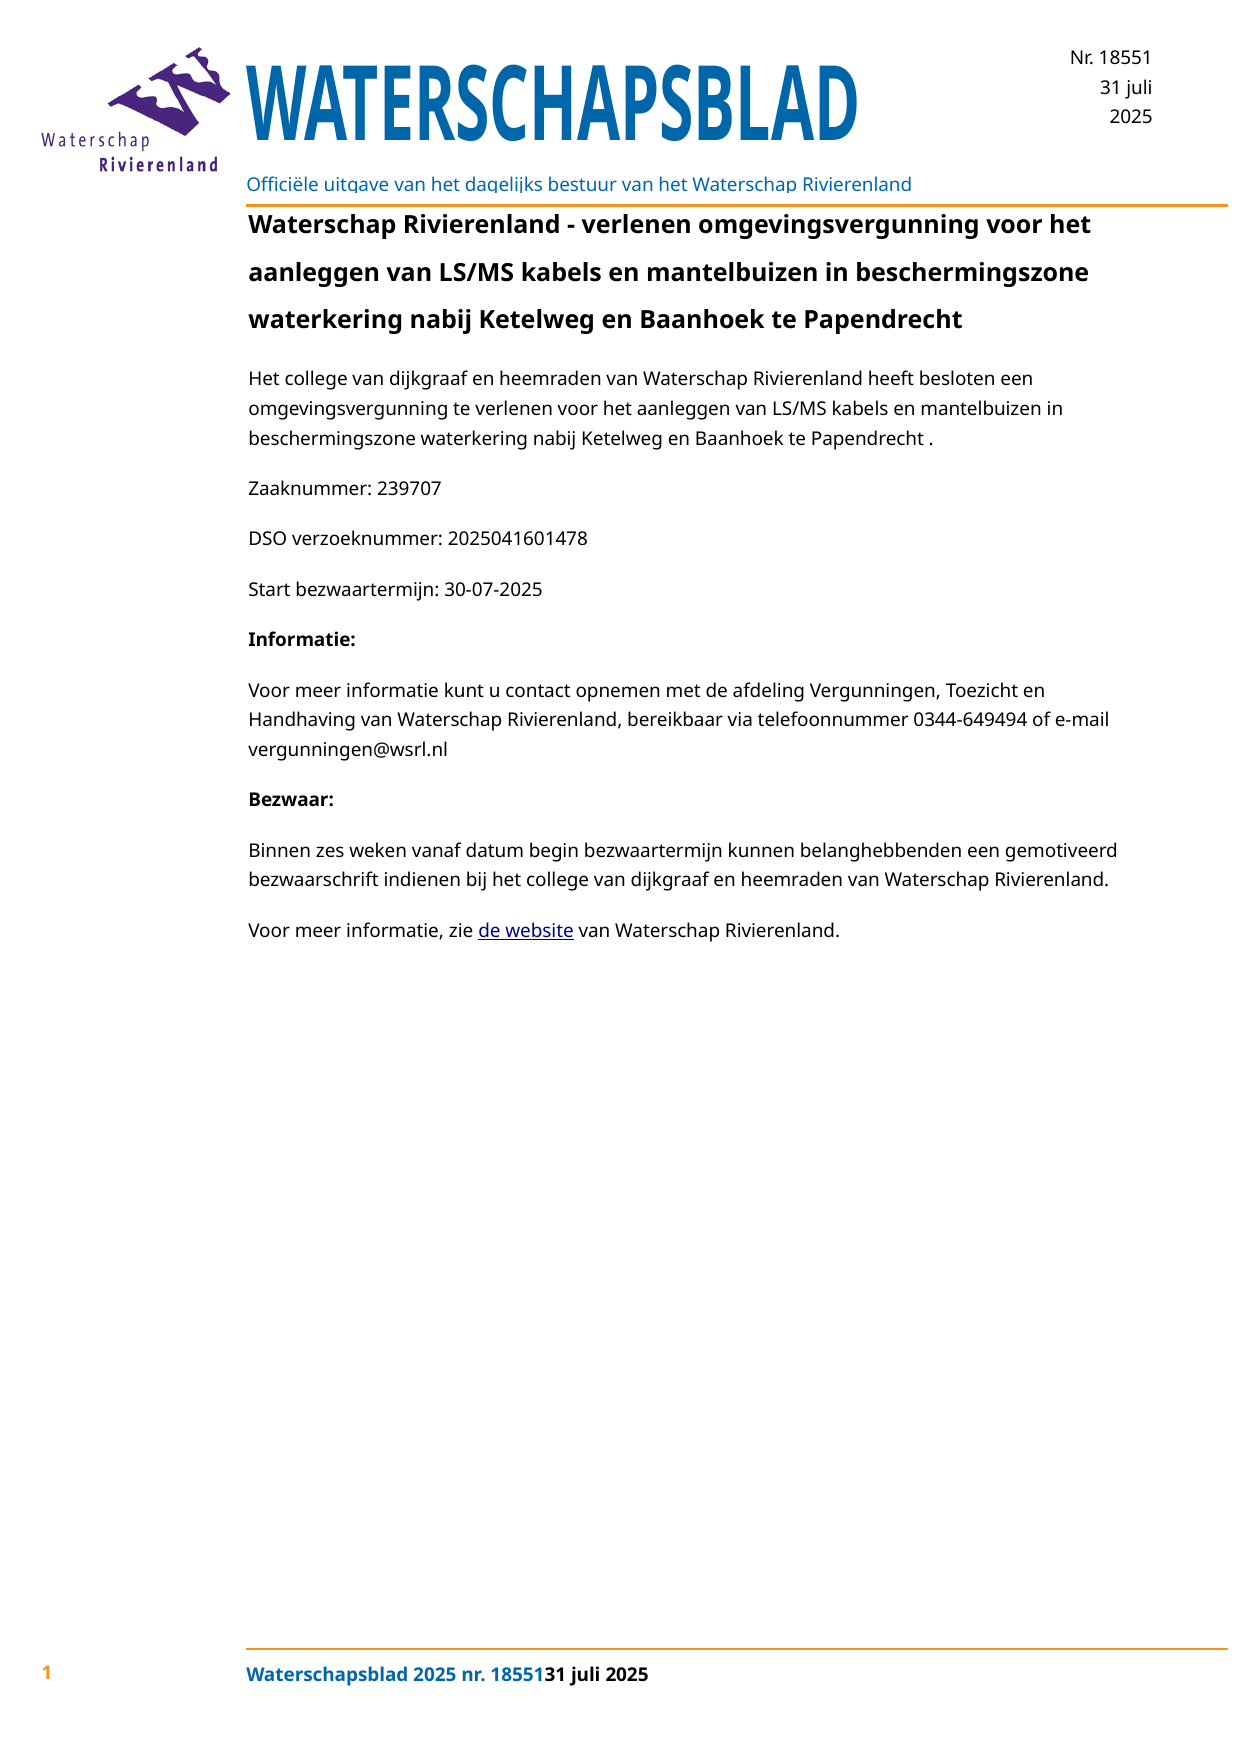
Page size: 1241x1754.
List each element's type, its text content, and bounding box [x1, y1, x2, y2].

text Waterschap Rivierenland - verlenen omgevingsvergunning voor het aanleggen van LS/MS kabels en mantelbuizen in beschermingszone waterkering nabij Ketelweg en Baanhoek te Papendrecht [248, 207, 1152, 336]
text Bezwaar: [248, 786, 1152, 812]
picture [41, 47, 231, 172]
text Zaaknummer: 239707 [248, 475, 1152, 501]
text DSO verzoeknummer: 2025041601478 [248, 526, 1152, 551]
text Informatie: [248, 626, 1152, 652]
text Binnen zes weken vanaf datum begin bezwaartermijn kunnen belanghebbenden een gemotiveerd bezwaarschrift indienen bij het college van dijkgraaf en heemraden van Waterschap Rivierenland. [248, 837, 1152, 892]
text Start bezwaartermijn: 30-07-2025 [248, 576, 1152, 602]
text Voor meer informatie, zie de website van Waterschap Rivierenland. [248, 917, 1152, 942]
text Voor meer informatie kunt u contact opnemen met de afdeling Vergunningen, Toezicht en Handhaving van Waterschap Rivierenland, bereikbaar via telefoonnummer 0344-649494 of e-mail vergunningen@wsrl.nl [248, 677, 1152, 762]
text Het college van dijkgraaf en heemraden van Waterschap Rivierenland heeft besloten een omgevingsvergunning te verlenen voor het aanleggen van LS/MS kabels en mantelbuizen in beschermingszone waterkering nabij Ketelweg en Baanhoek te Papendrecht . [248, 366, 1152, 450]
